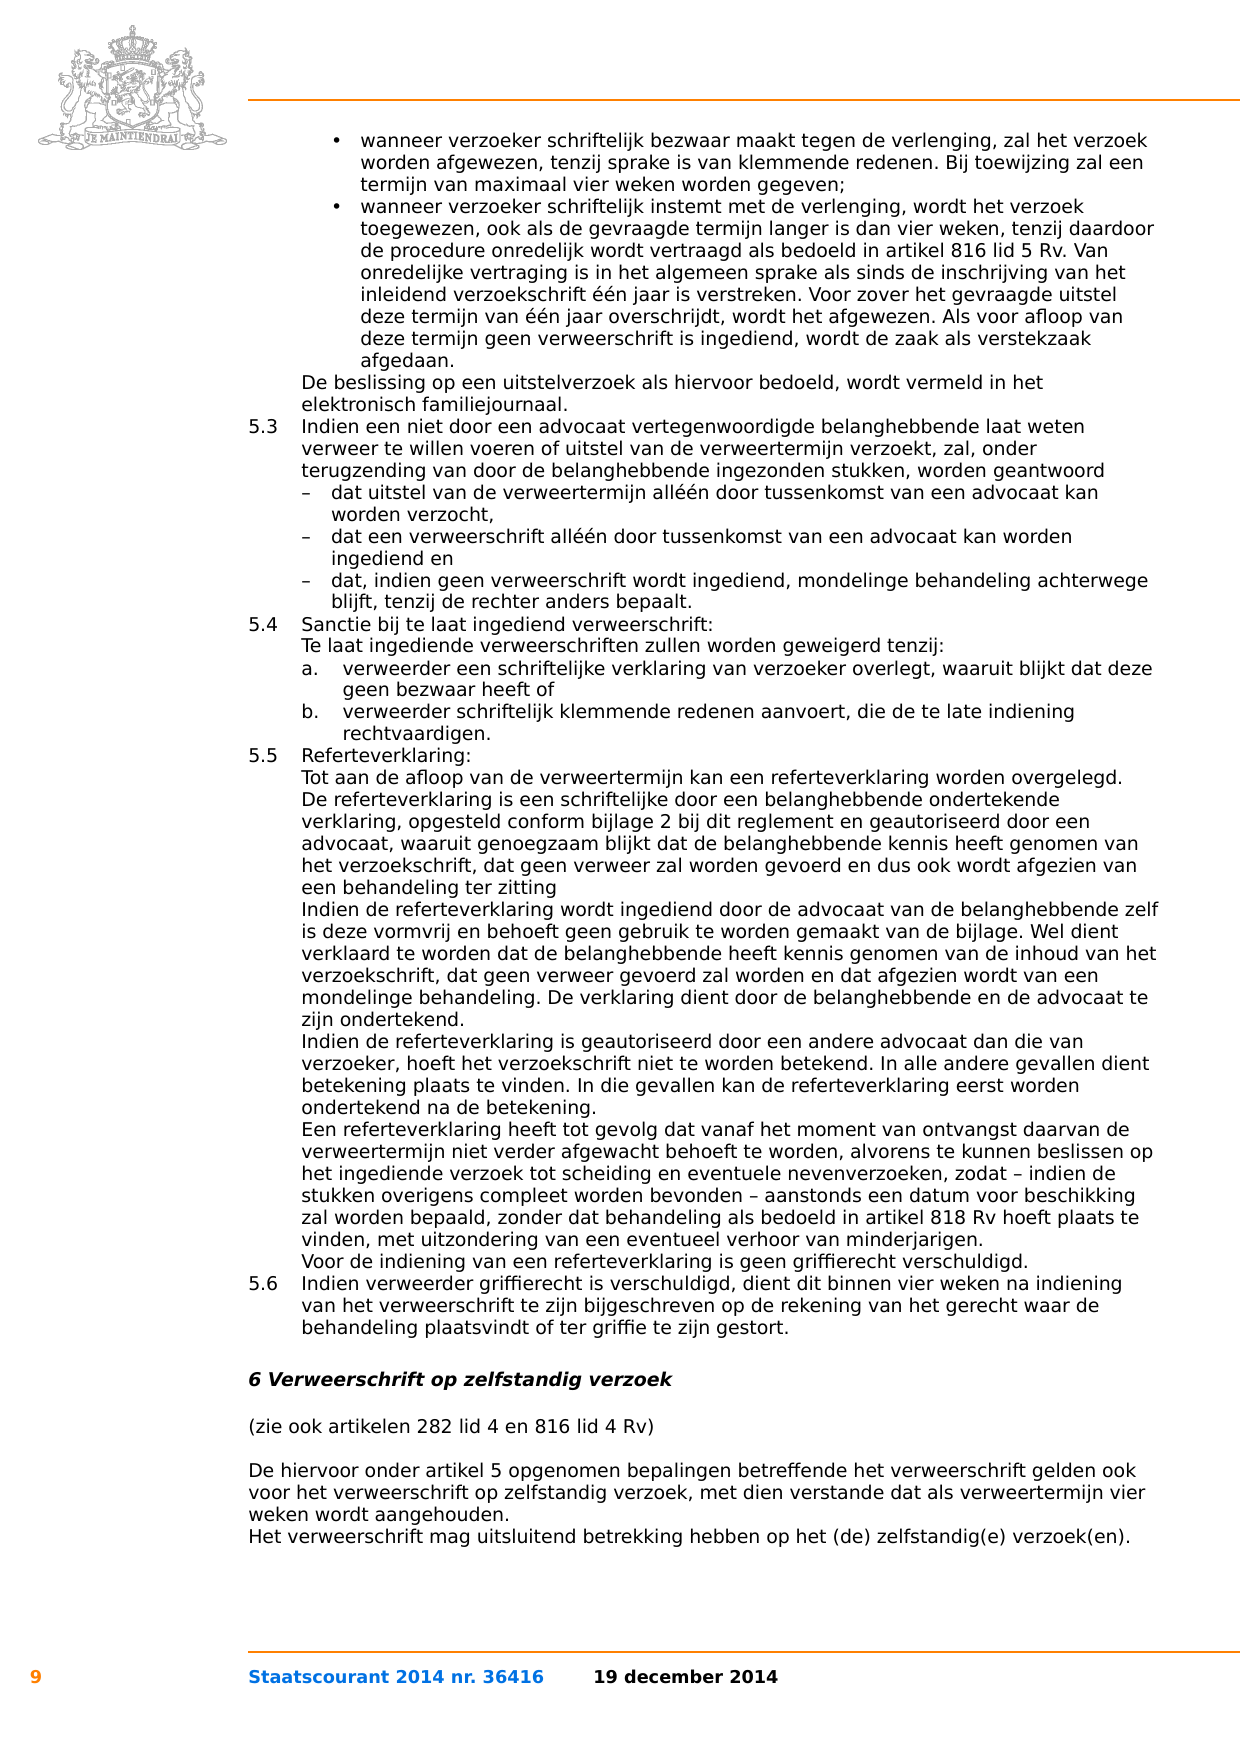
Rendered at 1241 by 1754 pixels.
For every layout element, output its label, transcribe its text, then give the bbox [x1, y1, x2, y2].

text – dat uitstel van de verweertermijn alléén door tussenkomst van een advocaat kan worden verzocht, [301, 482, 1163, 526]
text Een referteverklaring heeft tot gevolg dat vanaf het moment van ontvangst daarvan de verweertermijn niet verder afgewacht behoeft te worden, alvorens te kunnen beslissen op het ingediende verzoek tot scheiding en eventuele nevenverzoeken, zodat – indien de stukken overigens compleet worden bevonden – aanstonds een datum voor beschikking zal worden bepaald, zonder dat behandeling als bedoeld in artikel 818 Rv hoeft plaats te vinden, met uitzondering van een eventueel verhoor van minderjarigen. [301, 1119, 1163, 1251]
text b. verweerder schriftelijk klemmende redenen aanvoert, die de te late indiening rechtvaardigen. [301, 701, 1163, 745]
text – dat, indien geen verweerschrift wordt ingediend, mondelinge behandeling achterwege blijft, tenzij de rechter anders bepaalt. [301, 569, 1163, 613]
text 5.4 Sanctie bij te laat ingediend verweerschrift: [248, 613, 1163, 635]
text Te laat ingediende verweerschriften zullen worden geweigerd tenzij: [301, 635, 1163, 657]
text • wanneer verzoeker schriftelijk bezwaar maakt tegen de verlenging, zal het verzoek worden afgewezen, tenzij sprake is van klemmende redenen. Bij toewijzing zal een termijn van maximaal vier weken worden gegeven; [331, 130, 1163, 196]
text • wanneer verzoeker schriftelijk instemt met de verlenging, wordt het verzoek toegewezen, ook als de gevraagde termijn langer is dan vier weken, tenzij daardoor de procedure onredelijk wordt vertraagd als bedoeld in artikel 816 lid 5 Rv. Van onredelijke vertraging is in het algemeen sprake als sinds de inschrijving van het inleidend verzoekschrift één jaar is verstreken. Voor zover het gevraagde uitstel deze termijn van één jaar overschrijdt, wordt het afgewezen. Als voor afloop van deze termijn geen verweerschrift is ingediend, wordt de zaak als verstekzaak afgedaan. [331, 196, 1163, 372]
text 5.5 Referteverklaring: [248, 745, 1163, 767]
text Voor de indiening van een referteverklaring is geen griffierecht verschuldigd. [301, 1251, 1163, 1273]
text (zie ook artikelen 282 lid 4 en 816 lid 4 Rv) [248, 1416, 1163, 1438]
text – dat een verweerschrift alléén door tussenkomst van een advocaat kan worden ingediend en [301, 526, 1163, 569]
picture [38, 25, 227, 150]
text Indien de referteverklaring wordt ingediend door de advocaat van de belanghebbende zelf is deze vormvrij en behoeft geen gebruik te worden gemaakt van de bijlage. Wel dient verklaard te worden dat de belanghebbende heeft kennis genomen van de inhoud van het verzoekschrift, dat geen verweer gevoerd zal worden en dat afgezien wordt van een mondelinge behandeling. De verklaring dient door de belanghebbende en de advocaat te zijn ondertekend. [301, 899, 1163, 1031]
text 5.3 Indien een niet door een advocaat vertegenwoordigde belanghebbende laat weten verweer te willen voeren of uitstel van de verweertermijn verzoekt, zal, onder terugzending van door de belanghebbende ingezonden stukken, worden geantwoord [248, 416, 1163, 482]
text De beslissing op een uitstelverzoek als hiervoor bedoeld, wordt vermeld in het elektronisch familiejournaal. [301, 372, 1163, 416]
text 5.6 Indien verweerder griffierecht is verschuldigd, dient dit binnen vier weken na indiening van het verweerschrift te zijn bijgeschreven op de rekening van het gerecht waar de behandeling plaatsvindt of ter griffie te zijn gestort. [248, 1273, 1163, 1339]
text Indien de referteverklaring is geautoriseerd door een andere advocaat dan die van verzoeker, hoeft het verzoekschrift niet te worden betekend. In alle andere gevallen dient betekening plaats te vinden. In die gevallen kan de referteverklaring eerst worden ondertekend na de betekening. [301, 1031, 1163, 1119]
subtitle 6 Verweerschrift op zelfstandig verzoek [248, 1369, 1163, 1391]
text a. verweerder een schriftelijke verklaring van verzoeker overlegt, waaruit blijkt dat deze geen bezwaar heeft of [301, 657, 1163, 701]
text Tot aan de afloop van de verweertermijn kan een referteverklaring worden overgelegd. [301, 767, 1163, 789]
text Het verweerschrift mag uitsluitend betrekking hebben op het (de) zelfstandig(e) verzoek(en). [248, 1526, 1163, 1547]
text De hiervoor onder artikel 5 opgenomen bepalingen betreffende het verweerschrift gelden ook voor het verweerschrift op zelfstandig verzoek, met dien verstande dat als verweertermijn vier weken wordt aangehouden. [248, 1459, 1163, 1526]
text De referteverklaring is een schriftelijke door een belanghebbende ondertekende verklaring, opgesteld conform bijlage 2 bij dit reglement en geautoriseerd door een advocaat, waaruit genoegzaam blijkt dat de belanghebbende kennis heeft genomen van het verzoekschrift, dat geen verweer zal worden gevoerd en dus ook wordt afgezien van een behandeling ter zitting [301, 789, 1163, 899]
